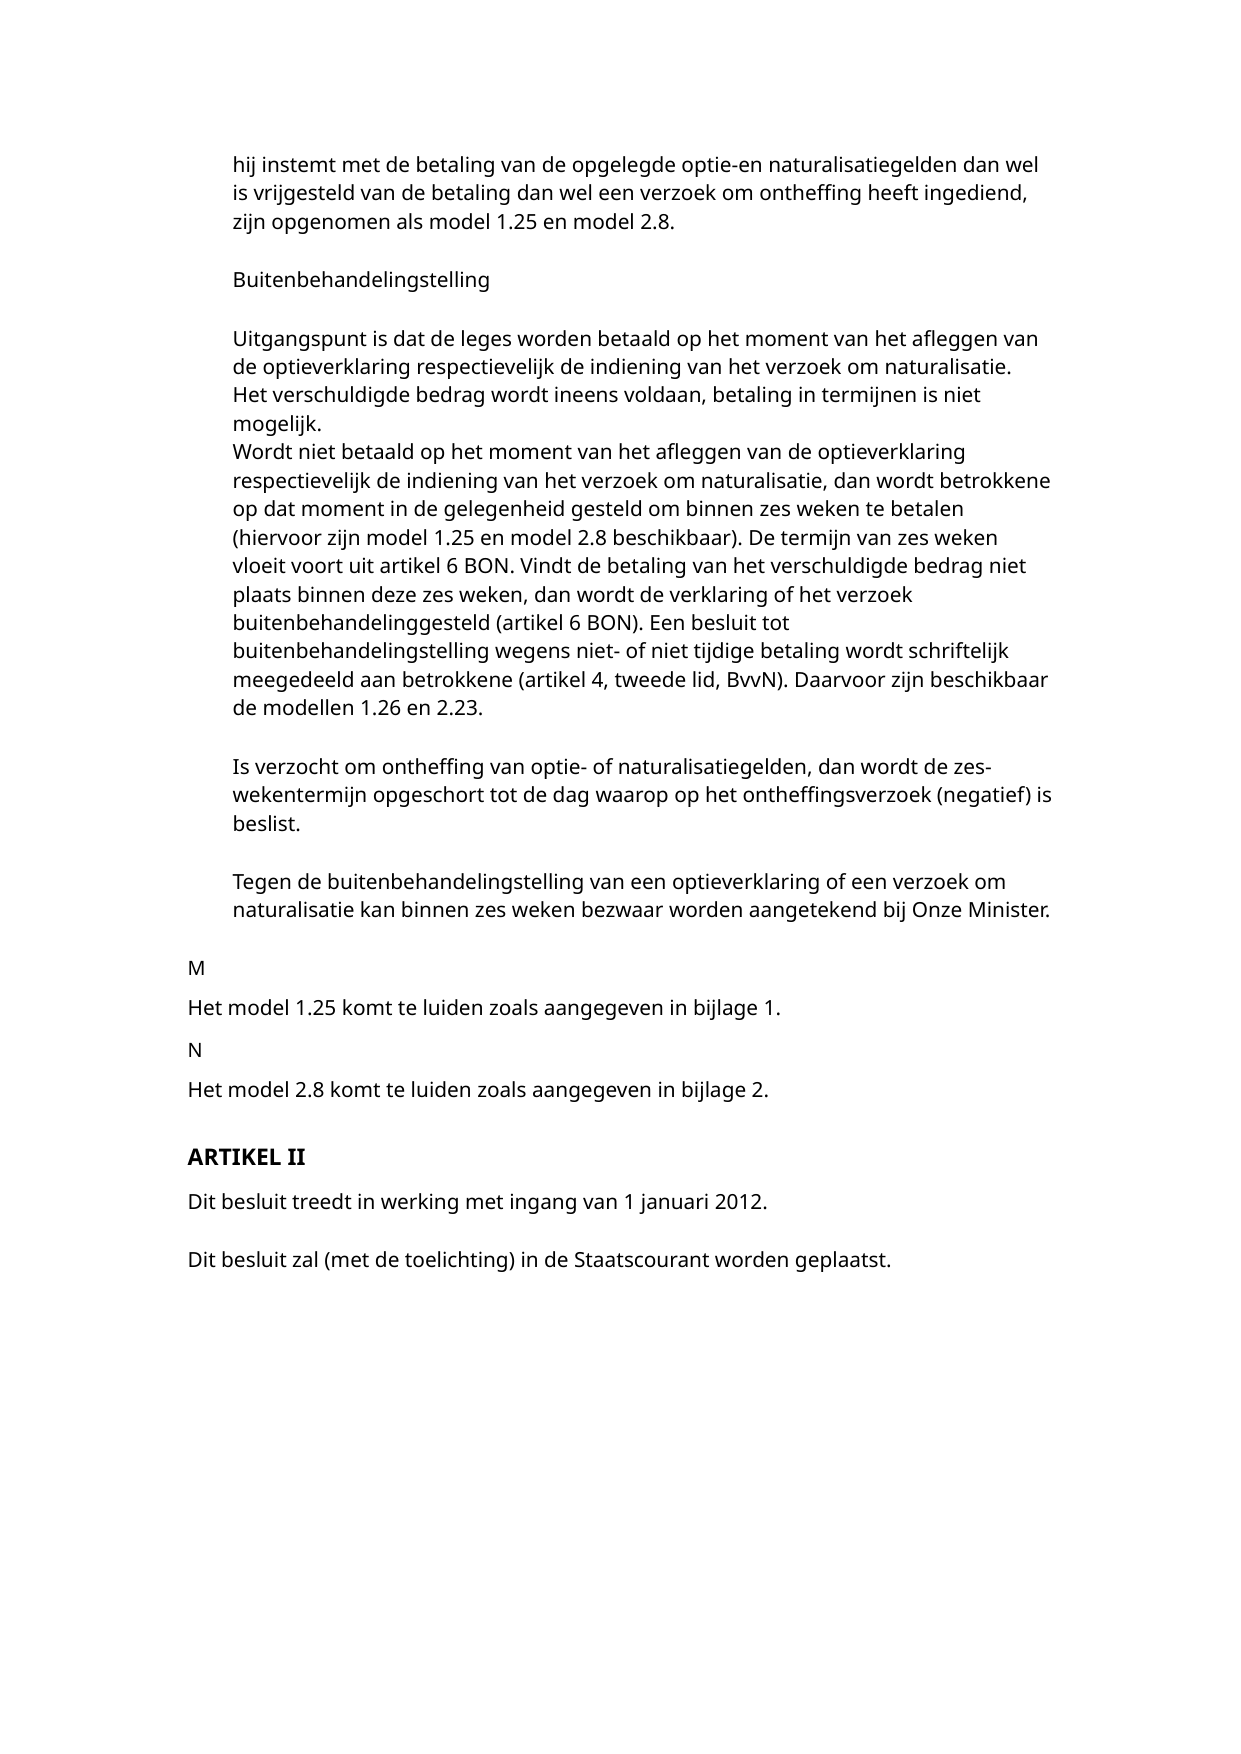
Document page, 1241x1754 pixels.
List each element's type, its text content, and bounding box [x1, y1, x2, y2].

text Het model 1.25 komt te luiden zoals aangegeven in bijlage 1. [187, 993, 1053, 1021]
text Dit besluit zal (met de toelichting) in de Staatscourant worden geplaatst. [187, 1246, 1053, 1274]
text N [187, 1036, 1053, 1063]
text Is verzocht om ontheffing van optie- of naturalisatiegelden, dan wordt de zes-wekentermijn opgeschort tot de dag waarop op het ontheffingsverzoek (negatief) is beslist. [232, 752, 1053, 837]
text Dit besluit treedt in werking met ingang van 1 januari 2012. [187, 1187, 1053, 1216]
text Het model 2.8 komt te luiden zoals aangegeven in bijlage 2. [187, 1075, 1053, 1103]
subtitle ARTIKEL II [187, 1141, 1053, 1172]
text Uitgangspunt is dat de leges worden betaald op het moment van het afleggen van de optieverklaring respectievelijk de indiening van het verzoek om naturalisatie. Het verschuldigde bedrag wordt ineens voldaan, betaling in termijnen is niet mogelijk. [232, 324, 1053, 437]
text Wordt niet betaald op het moment van het afleggen van de optieverklaring respectievelijk de indiening van het verzoek om naturalisatie, dan wordt betrokkene op dat moment in de gelegenheid gesteld om binnen zes weken te betalen (hiervoor zijn model 1.25 en model 2.8 beschikbaar). De termijn van zes weken vloeit voort uit artikel 6 BON. Vindt de betaling van het verschuldigde bedrag niet plaats binnen deze zes weken, dan wordt de verklaring of het verzoek buitenbehandelinggesteld (artikel 6 BON). Een besluit tot buitenbehandelingstelling wegens niet- of niet tijdige betaling wordt schriftelijk meegedeeld aan betrokkene (artikel 4, tweede lid, BvvN). Daarvoor zijn beschikbaar de modellen 1.26 en 2.23. [232, 437, 1053, 722]
text Tegen de buitenbehandelingstelling van een optieverklaring of een verzoek om naturalisatie kan binnen zes weken bezwaar worden aangetekend bij Onze Minister. [232, 867, 1053, 924]
text hij instemt met de betaling van de opgelegde optie-en naturalisatiegelden dan wel is vrijgesteld van de betaling dan wel een verzoek om ontheffing heeft ingediend, zijn opgenomen als model 1.25 en model 2.8. [232, 150, 1053, 235]
subtitle Buitenbehandelingstelling [232, 265, 1053, 294]
text M [187, 954, 1053, 981]
